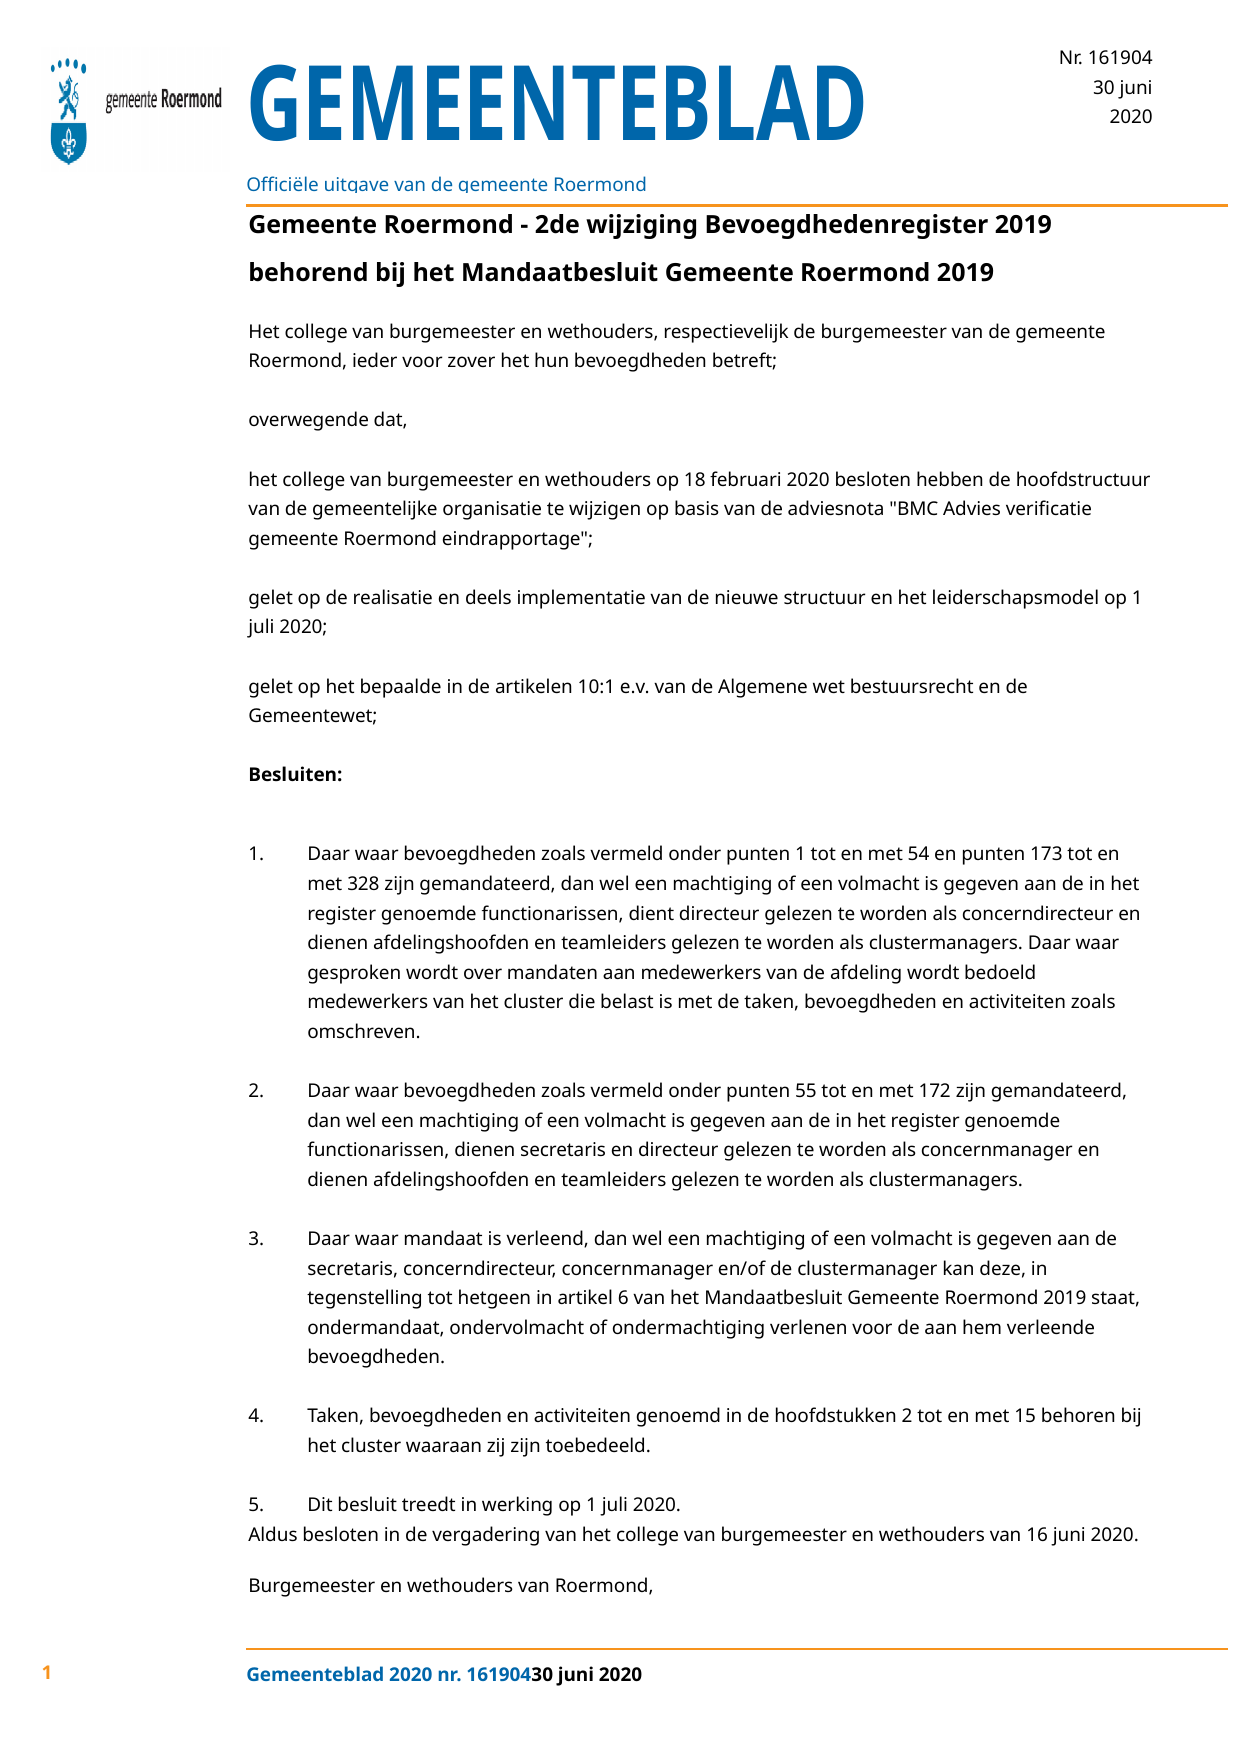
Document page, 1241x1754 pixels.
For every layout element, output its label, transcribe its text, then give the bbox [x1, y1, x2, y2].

list Daar waar mandaat is verleend, dan wel een machtiging of een volmacht is gegeven aan de secretaris, concerndirecteur, concernmanager en/of de clustermanager kan deze, in tegenstelling tot hetgeen in artikel 6 van het Mandaatbesluit Gemeente Roermond 2019 staat, ondermandaat, ondervolmacht of ondermachtiging verlenen voor de aan hem verleende bevoegdheden. [248, 1225, 1152, 1369]
text Besluiten: [248, 762, 1152, 787]
text gelet op de realisatie en deels implementatie van de nieuwe structuur en het leiderschapsmodel op 1 juli 2020; [248, 584, 1152, 639]
picture [41, 47, 231, 172]
text het college van burgemeester en wethouders op 18 februari 2020 besloten hebben de hoofdstructuur van de gemeentelijke organisatie te wijzigen op basis van de adviesnota "BMC Advies verificatie gemeente Roermond eindrapportage"; [248, 466, 1152, 551]
list Taken, bevoegdheden en activiteiten genoemd in de hoofdstukken 2 tot en met 15 behoren bij het cluster waaraan zij zijn toebedeeld. [248, 1403, 1152, 1458]
list Daar waar bevoegdheden zoals vermeld onder punten 55 tot en met 172 zijn gemandateerd, dan wel een machtiging of een volmacht is gegeven aan de in het register genoemde functionarissen, dienen secretaris en directeur gelezen te worden als concernmanager en dienen afdelingshoofden en teamleiders gelezen te worden als clustermanagers. [248, 1077, 1152, 1192]
text Burgemeester en wethouders van Roermond, [248, 1572, 1152, 1598]
text Aldus besloten in de vergadering van het college van burgemeester en wethouders van 16 juni 2020. [248, 1521, 1152, 1547]
text Gemeente Roermond - 2de wijziging Bevoegdhedenregister 2019 behorend bij het Mandaatbesluit Gemeente Roermond 2019 [248, 207, 1152, 288]
text overwegende dat, [248, 407, 1152, 432]
text gelet op het bepaalde in de artikelen 10:1 e.v. van de Algemene wet bestuursrecht en de Gemeentewet; [248, 673, 1152, 728]
text Het college van burgemeester en wethouders, respectievelijk de burgemeester van de gemeente Roermond, ieder voor zover het hun bevoegdheden betreft; [248, 318, 1152, 373]
list Dit besluit treedt in werking op 1 juli 2020. [248, 1491, 1152, 1517]
list Daar waar bevoegdheden zoals vermeld onder punten 1 tot en met 54 en punten 173 tot en met 328 zijn gemandateerd, dan wel een machtiging of een volmacht is gegeven aan de in het register genoemde functionarissen, dient directeur gelezen te worden als concerndirecteur en dienen afdelingshoofden en teamleiders gelezen te worden als clustermanagers. Daar waar gesproken wordt over mandaten aan medewerkers van de afdeling wordt bedoeld medewerkers van het cluster die belast is met de taken, bevoegdheden en activiteiten zoals omschreven. [248, 841, 1152, 1044]
